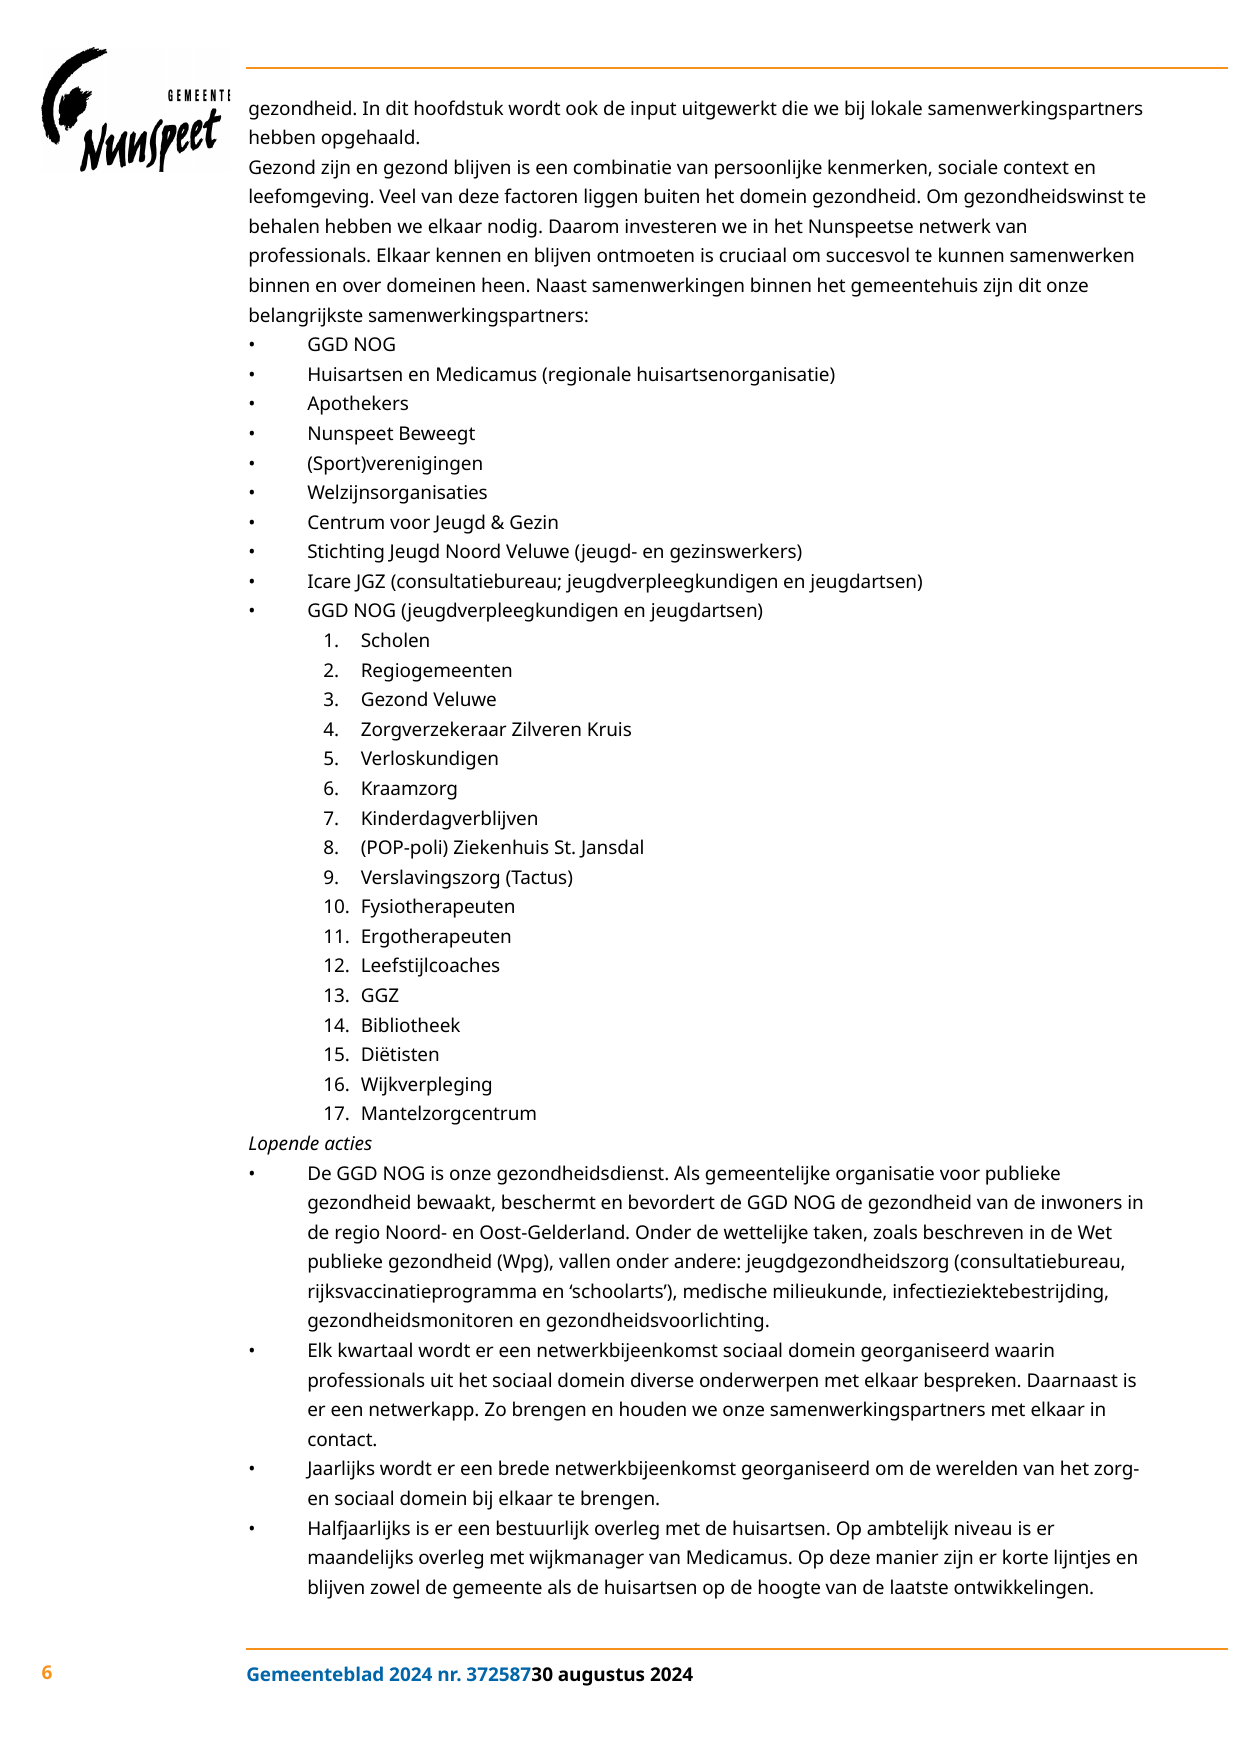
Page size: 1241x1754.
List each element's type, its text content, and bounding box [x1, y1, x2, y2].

list Bibliotheek [323, 1012, 1152, 1038]
list Centrum voor Jeugd & Gezin [248, 509, 1152, 535]
text gezondheid. In dit hoofdstuk wordt ook de input uitgewerkt die we bij lokale samenwerkingspartners hebben opgehaald. [248, 95, 1152, 150]
text Lopende acties [248, 1130, 1152, 1156]
list Jaarlijks wordt er een brede netwerkbijeenkomst georganiseerd om de werelden van het zorg- en sociaal domein bij elkaar te brengen. [248, 1456, 1152, 1511]
list Apothekers [248, 391, 1152, 416]
list Welzijnsorganisaties [248, 479, 1152, 505]
list Ergotherapeuten [323, 923, 1152, 949]
list Regiogemeenten [323, 657, 1152, 683]
list Diëtisten [323, 1041, 1152, 1067]
list (POP-poli) Ziekenhuis St. Jansdal [323, 834, 1152, 860]
list Scholen [323, 627, 1152, 653]
list Fysiotherapeuten [323, 893, 1152, 919]
list Nunspeet Beweegt [248, 420, 1152, 446]
picture [41, 47, 231, 172]
list Halfjaarlijks is er een bestuurlijk overleg met de huisartsen. Op ambtelijk niveau is er maandelijks overleg met wijkmanager van Medicamus. Op deze manier zijn er korte lijntjes en blijven zowel de gemeente als de huisartsen op de hoogte van de laatste ontwikkelingen. [248, 1515, 1152, 1600]
text Gezond zijn en gezond blijven is een combinatie van persoonlijke kenmerken, sociale context en leefomgeving. Veel van deze factoren liggen buiten het domein gezondheid. Om gezondheidswinst te behalen hebben we elkaar nodig. Daarom investeren we in het Nunspeetse netwerk van professionals. Elkaar kennen en blijven ontmoeten is cruciaal om succesvol te kunnen samenwerken binnen en over domeinen heen. Naast samenwerkingen binnen het gemeentehuis zijn dit onze belangrijkste samenwerkingspartners: [248, 154, 1152, 328]
list GGZ [323, 982, 1152, 1008]
list Icare JGZ (consultatiebureau; jeugdverpleegkundigen en jeugdartsen) [248, 568, 1152, 594]
list Verslavingszorg (Tactus) [323, 864, 1152, 890]
list Elk kwartaal wordt er een netwerkbijeenkomst sociaal domein georganiseerd waarin professionals uit het sociaal domein diverse onderwerpen met elkaar bespreken. Daarnaast is er een netwerkapp. Zo brengen en houden we onze samenwerkingspartners met elkaar in contact. [248, 1337, 1152, 1452]
list Kraamzorg [323, 775, 1152, 801]
list GGD NOG (jeugdverpleegkundigen en jeugdartsen) [248, 598, 1152, 623]
list Leefstijlcoaches [323, 953, 1152, 978]
list De GGD NOG is onze gezondheidsdienst. Als gemeentelijke organisatie voor publieke gezondheid bewaakt, beschermt en bevordert de GGD NOG de gezondheid van de inwoners in de regio Noord- en Oost-Gelderland. Onder de wettelijke taken, zoals beschreven in de Wet publieke gezondheid (Wpg), vallen onder andere: jeugdgezondheidszorg (consultatiebureau, rijksvaccinatieprogramma en ‘schoolarts’), medische milieukunde, infectieziektebestrijding, gezondheidsmonitoren en gezondheidsvoorlichting. [248, 1160, 1152, 1333]
list Wijkverpleging [323, 1071, 1152, 1097]
list Mantelzorgcentrum [323, 1101, 1152, 1126]
list Kinderdagverblijven [323, 805, 1152, 831]
list Huisartsen en Medicamus (regionale huisartsenorganisatie) [248, 361, 1152, 387]
list Gezond Veluwe [323, 686, 1152, 712]
list Verloskundigen [323, 746, 1152, 771]
list (Sport)verenigingen [248, 450, 1152, 476]
list GGD NOG [248, 331, 1152, 357]
list Stichting Jeugd Noord Veluwe (jeugd- en gezinswerkers) [248, 538, 1152, 564]
list Zorgverzekeraar Zilveren Kruis [323, 716, 1152, 742]
